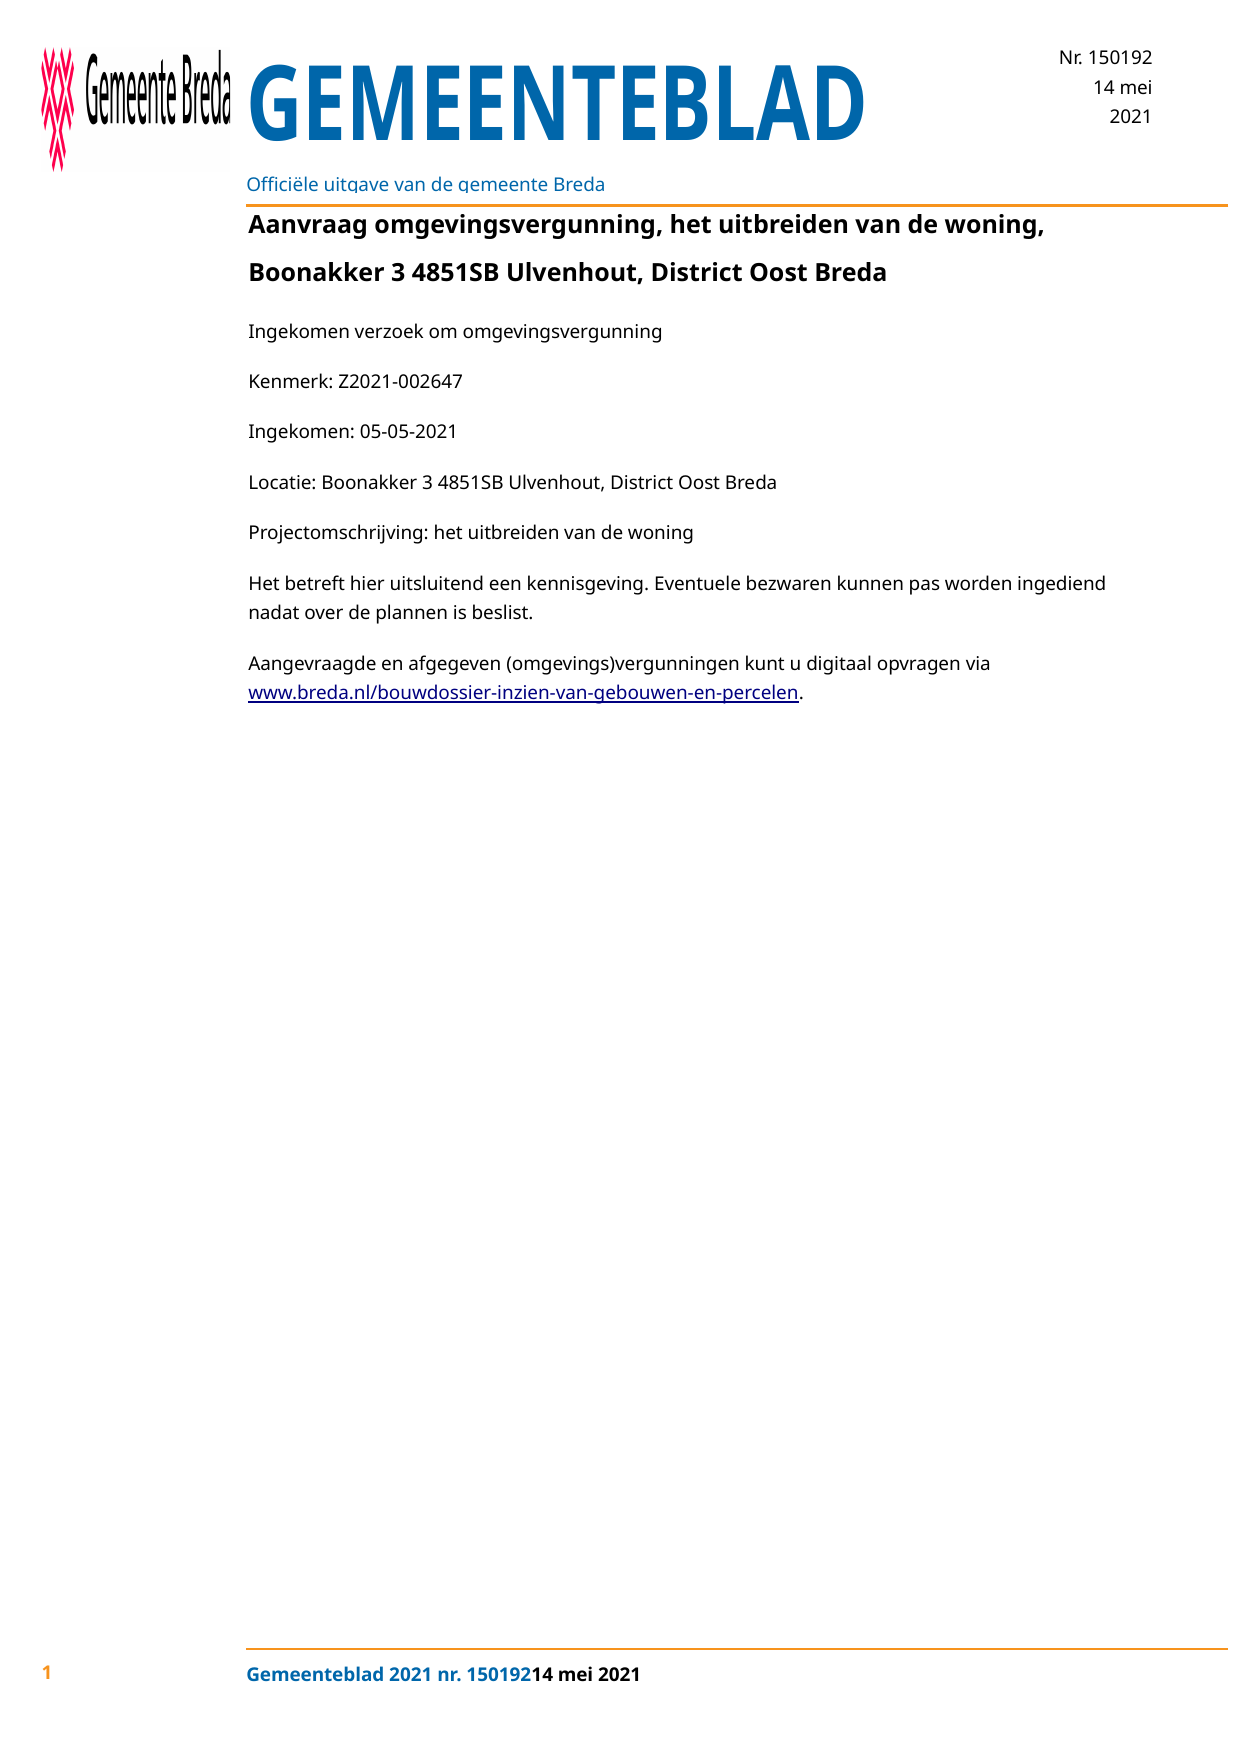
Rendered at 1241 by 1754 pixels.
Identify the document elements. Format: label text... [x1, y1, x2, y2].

text Aangevraagde en afgegeven (omgevings)vergunningen kunt u digitaal opvragen via www.breda.nl/bouwdossier-inzien-van-gebouwen-en-percelen. [248, 650, 1152, 705]
text Locatie: Boonakker 3 4851SB Ulvenhout, District Oost Breda [248, 469, 1152, 495]
text Ingekomen: 05-05-2021 [248, 419, 1152, 444]
text Het betreft hier uitsluitend een kennisgeving. Eventuele bezwaren kunnen pas worden ingediend nadat over de plannen is beslist. [248, 570, 1152, 625]
text Kenmerk: Z2021-002647 [248, 368, 1152, 394]
text Projectomschrijving: het uitbreiden van de woning [248, 519, 1152, 545]
picture [41, 47, 231, 172]
text Ingekomen verzoek om omgevingsvergunning [248, 318, 1152, 344]
text Aanvraag omgevingsvergunning, het uitbreiden van de woning, Boonakker 3 4851SB Ulvenhout, District Oost Breda [248, 207, 1152, 288]
